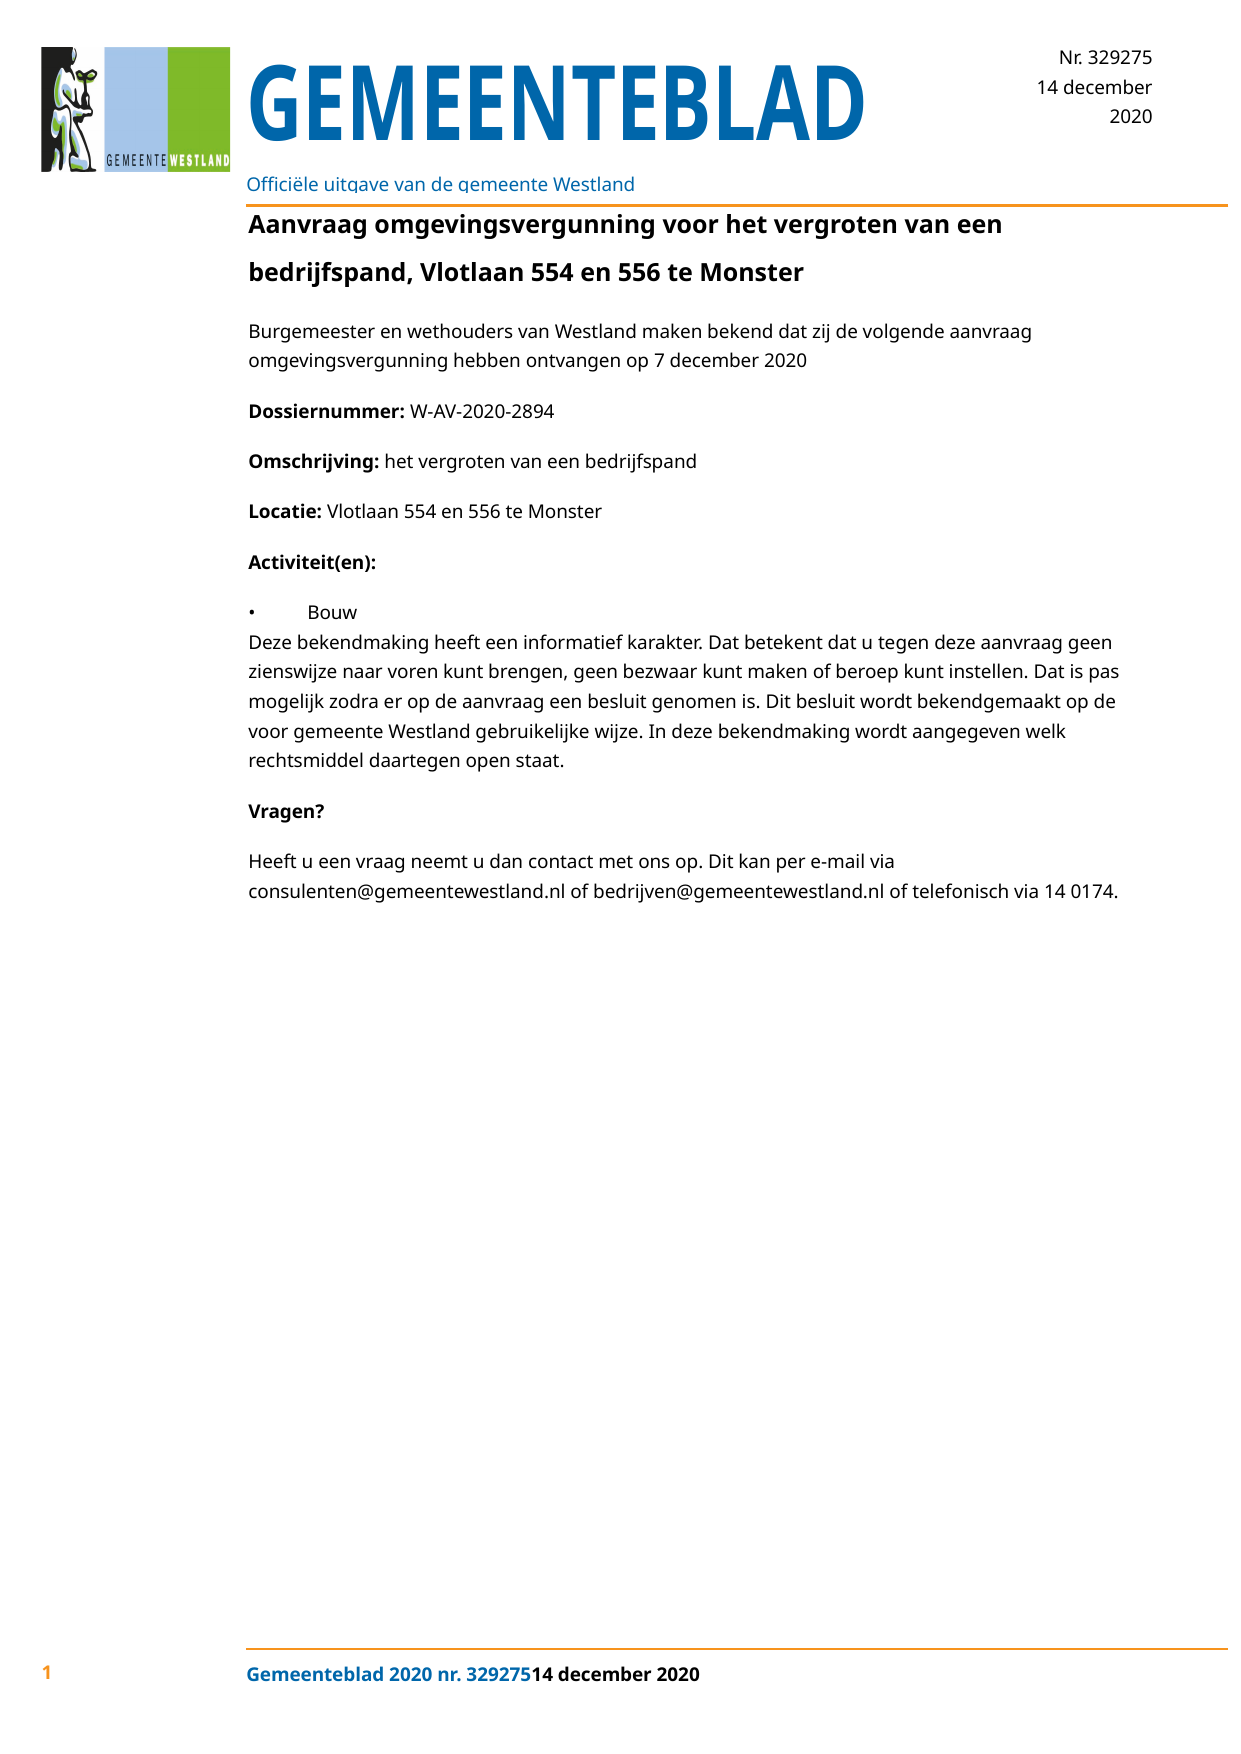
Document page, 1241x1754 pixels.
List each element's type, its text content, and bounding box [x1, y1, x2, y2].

text Locatie: Vlotlaan 554 en 556 te Monster [248, 499, 1152, 524]
text Aanvraag omgevingsvergunning voor het vergroten van een bedrijfspand, Vlotlaan 554 en 556 te Monster [248, 207, 1152, 288]
text Vragen? [248, 798, 1152, 824]
list Bouw [248, 599, 1152, 625]
text Deze bekendmaking heeft een informatief karakter. Dat betekent dat u tegen deze aanvraag geen zienswijze naar voren kunt brengen, geen bezwaar kunt maken of beroep kunt instellen. Dat is pas mogelijk zodra er op de aanvraag een besluit genomen is. Dit besluit wordt bekendgemaakt op de voor gemeente Westland gebruikelijke wijze. In deze bekendmaking wordt aangegeven welk rechtsmiddel daartegen open staat. [248, 629, 1152, 773]
text Activiteit(en): [248, 549, 1152, 575]
text Heeft u een vraag neemt u dan contact met ons op. Dit kan per e-mail via consulenten@gemeentewestland.nl of bedrijven@gemeentewestland.nl of telefonisch via 14 0174. [248, 848, 1152, 904]
text Burgemeester en wethouders van Westland maken bekend dat zij de volgende aanvraag omgevingsvergunning hebben ontvangen op 7 december 2020 [248, 318, 1152, 373]
text Omschrijving: het vergroten van een bedrijfspand [248, 448, 1152, 474]
text Dossiernummer: W-AV-2020-2894 [248, 398, 1152, 424]
picture [41, 47, 231, 172]
